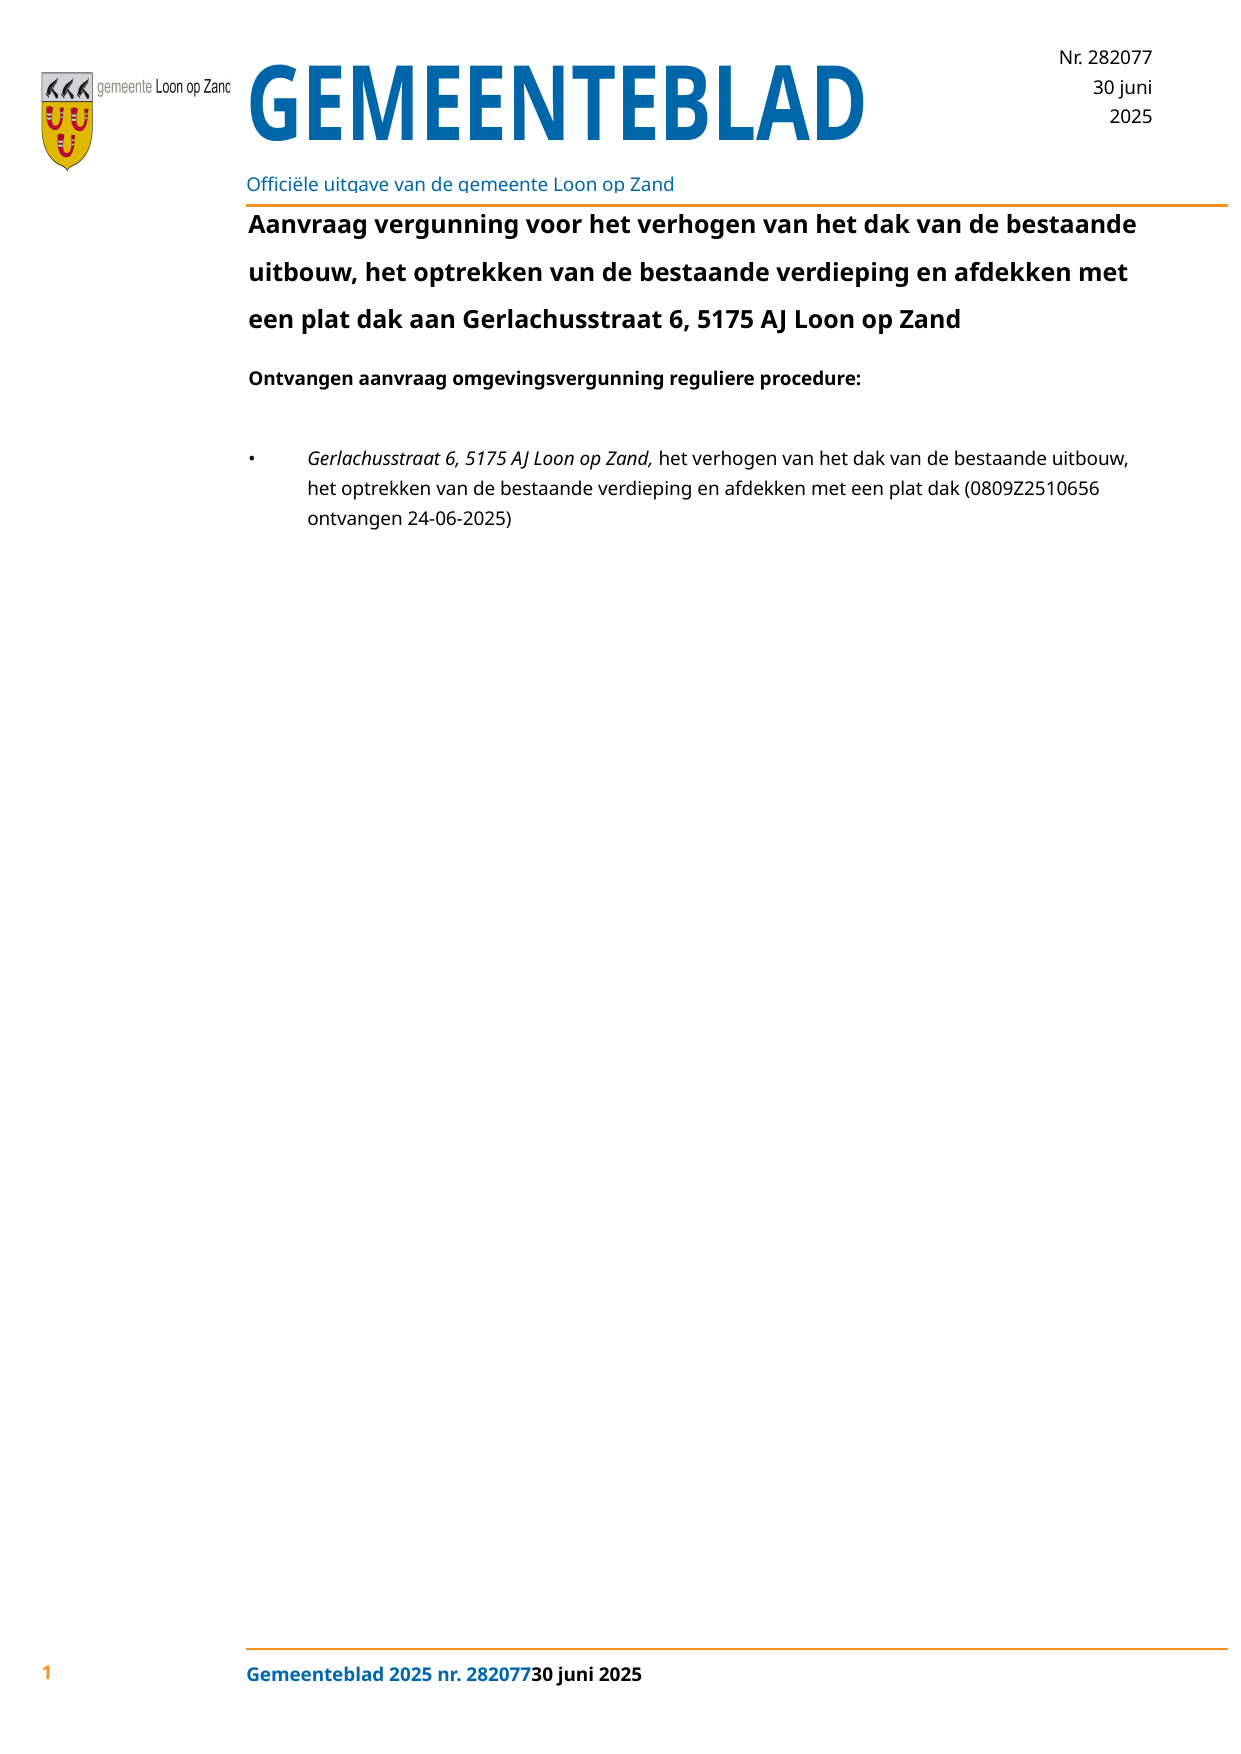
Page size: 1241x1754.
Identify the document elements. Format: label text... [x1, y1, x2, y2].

text Ontvangen aanvraag omgevingsvergunning reguliere procedure: [248, 366, 1152, 391]
picture [41, 47, 231, 172]
list Gerlachusstraat 6, 5175 AJ Loon op Zand, het verhogen van het dak van de bestaande uitbouw, het optrekken van de bestaande verdieping en afdekken met een plat dak (0809Z2510656 ontvangen 24-06-2025) [248, 446, 1152, 530]
text Aanvraag vergunning voor het verhogen van het dak van de bestaande uitbouw, het optrekken van de bestaande verdieping en afdekken met een plat dak aan Gerlachusstraat 6, 5175 AJ Loon op Zand [248, 207, 1152, 336]
